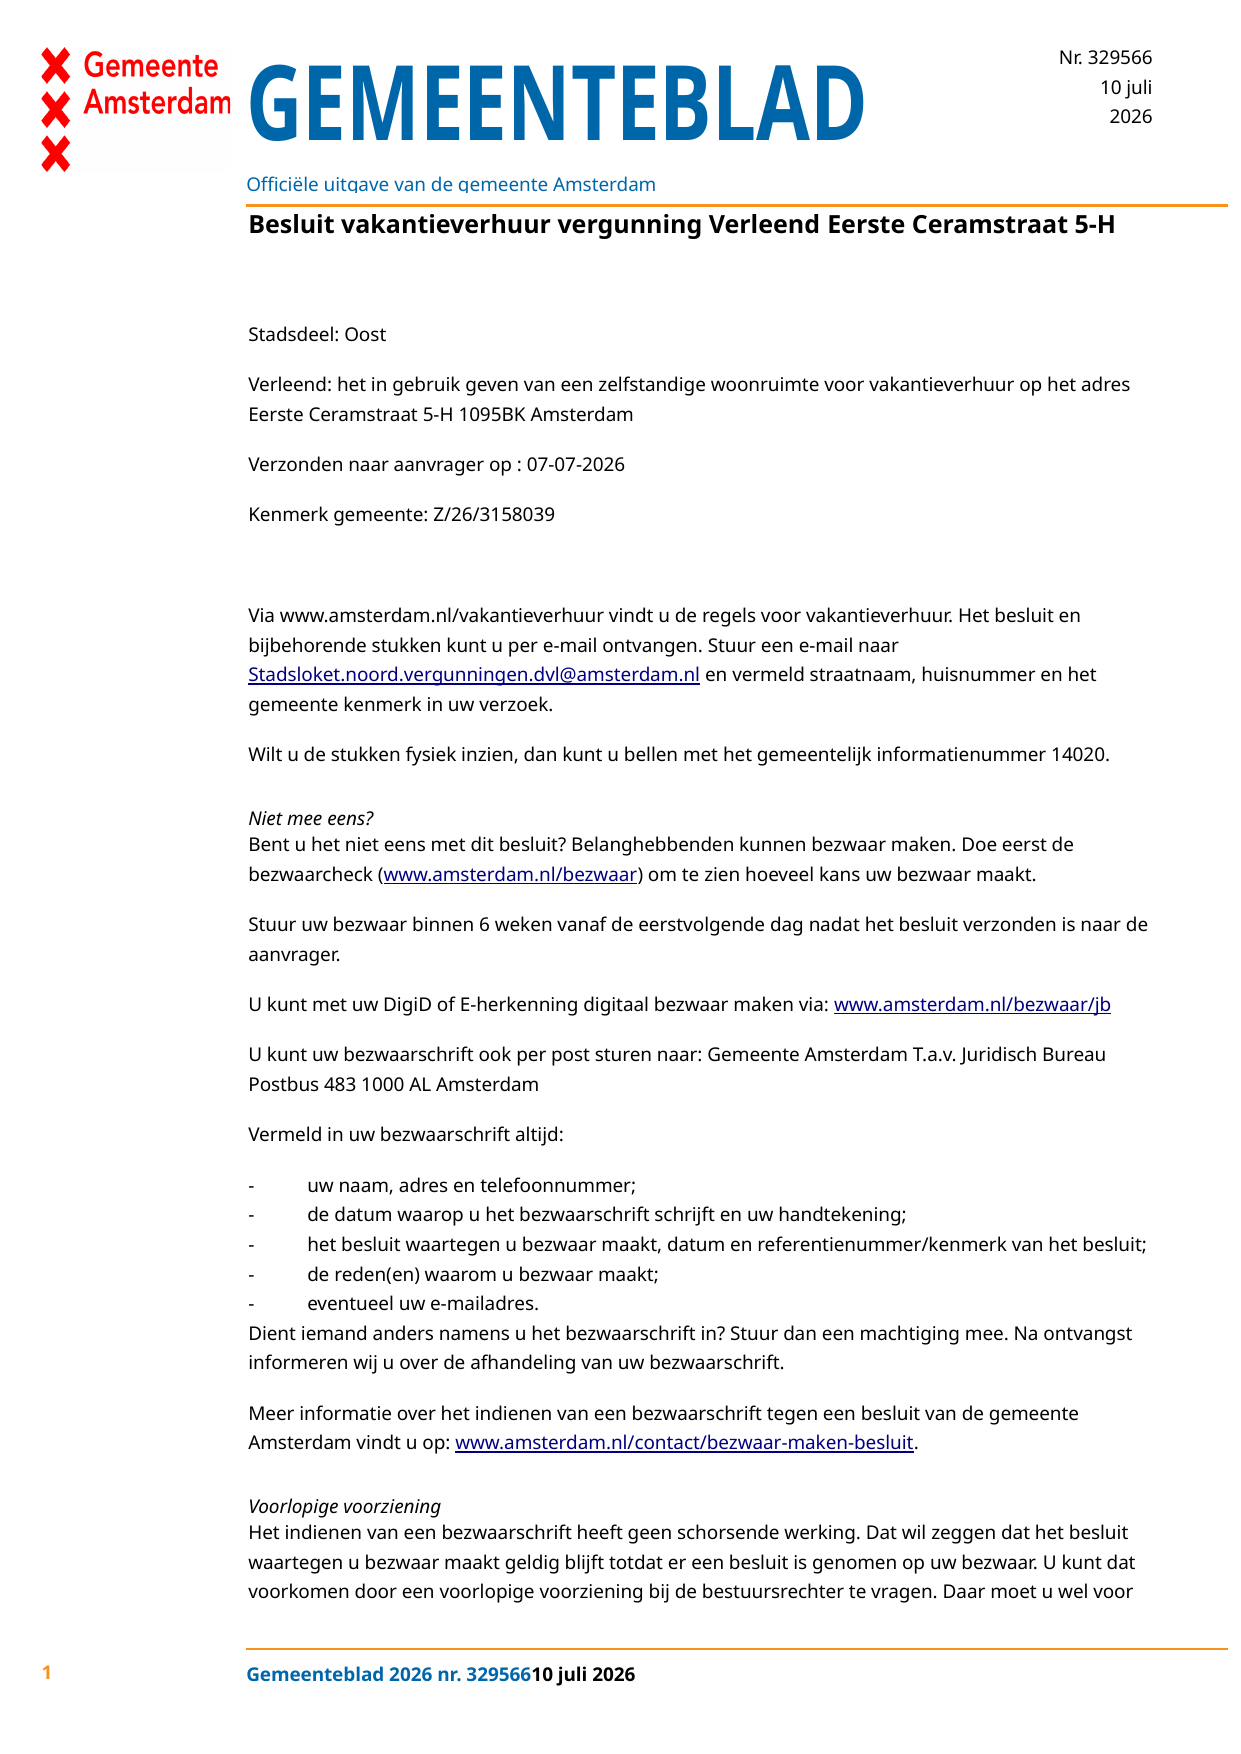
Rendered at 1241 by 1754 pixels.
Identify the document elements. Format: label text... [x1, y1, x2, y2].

text U kunt uw bezwaarschrift ook per post sturen naar: Gemeente Amsterdam T.a.v. Juridisch Bureau Postbus 483 1000 AL Amsterdam [248, 1042, 1152, 1097]
text Verleend: het in gebruik geven van een zelfstandige woonruimte voor vakantieverhuur op het adres Eerste Ceramstraat 5-H 1095BK Amsterdam [248, 371, 1152, 426]
text Verzonden naar aanvrager op : 07-07-2026 [248, 451, 1152, 477]
text Bent u het niet eens met dit besluit? Belanghebbenden kunnen bezwaar maken. Doe eerst de bezwaarcheck (www.amsterdam.nl/bezwaar) om te zien hoeveel kans uw bezwaar maakt. [248, 831, 1152, 887]
text Dient iemand anders namens u het bezwaarschrift in? Stuur dan een machtiging mee. Na ontvangst informeren wij u over de afhandeling van uw bezwaarschrift. [248, 1320, 1152, 1375]
text Wilt u de stukken fysiek inzien, dan kunt u bellen met het gemeentelijk informatienummer 14020. [248, 742, 1152, 767]
text Stadsdeel: Oost [248, 321, 1152, 346]
text Via www.amsterdam.nl/vakantieverhuur vindt u de regels voor vakantieverhuur. Het besluit en bijbehorende stukken kunt u per e-mail ontvangen. Stuur een e-mail naar Stadsloket.noord.vergunningen.dvl@amsterdam.nl en vermeld straatnaam, huisnummer en het gemeente kenmerk in uw verzoek. [248, 602, 1152, 717]
text U kunt met uw DigiD of E-herkenning digitaal bezwaar maken via: www.amsterdam.nl/bezwaar/jb [248, 991, 1152, 1017]
text Stuur uw bezwaar binnen 6 weken vanaf de eerstvolgende dag nadat het besluit verzonden is naar de aanvrager. [248, 911, 1152, 967]
list de reden(en) waarom u bezwaar maakt; [248, 1261, 1152, 1287]
list uw naam, adres en telefoonnummer; [248, 1172, 1152, 1198]
text Besluit vakantieverhuur vergunning Verleend Eerste Ceramstraat 5-H [248, 207, 1152, 241]
list eventueel uw e-mailadres. [248, 1290, 1152, 1316]
text Het indienen van een bezwaarschrift heeft geen schorsende werking. Dat wil zeggen dat het besluit waartegen u bezwaar maakt geldig blijft totdat er een besluit is genomen op uw bezwaar. U kunt dat voorkomen door een voorlopige voorziening bij de bestuursrechter te vragen. Daar moet u wel voor [248, 1519, 1152, 1604]
list de datum waarop u het bezwaarschrift schrijft en uw handtekening; [248, 1202, 1152, 1227]
text Meer informatie over het indienen van een bezwaarschrift tegen een besluit van de gemeente Amsterdam vindt u op: www.amsterdam.nl/contact/bezwaar-maken-besluit. [248, 1400, 1152, 1455]
text Niet mee eens? [248, 806, 1152, 831]
list het besluit waartegen u bezwaar maakt, datum en referentienummer/kenmerk van het besluit; [248, 1231, 1152, 1257]
text Voorlopige voorziening [248, 1493, 1152, 1519]
picture [41, 47, 231, 172]
text Kenmerk gemeente: Z/26/3158039 [248, 502, 1152, 527]
text Vermeld in uw bezwaarschrift altijd: [248, 1122, 1152, 1147]
